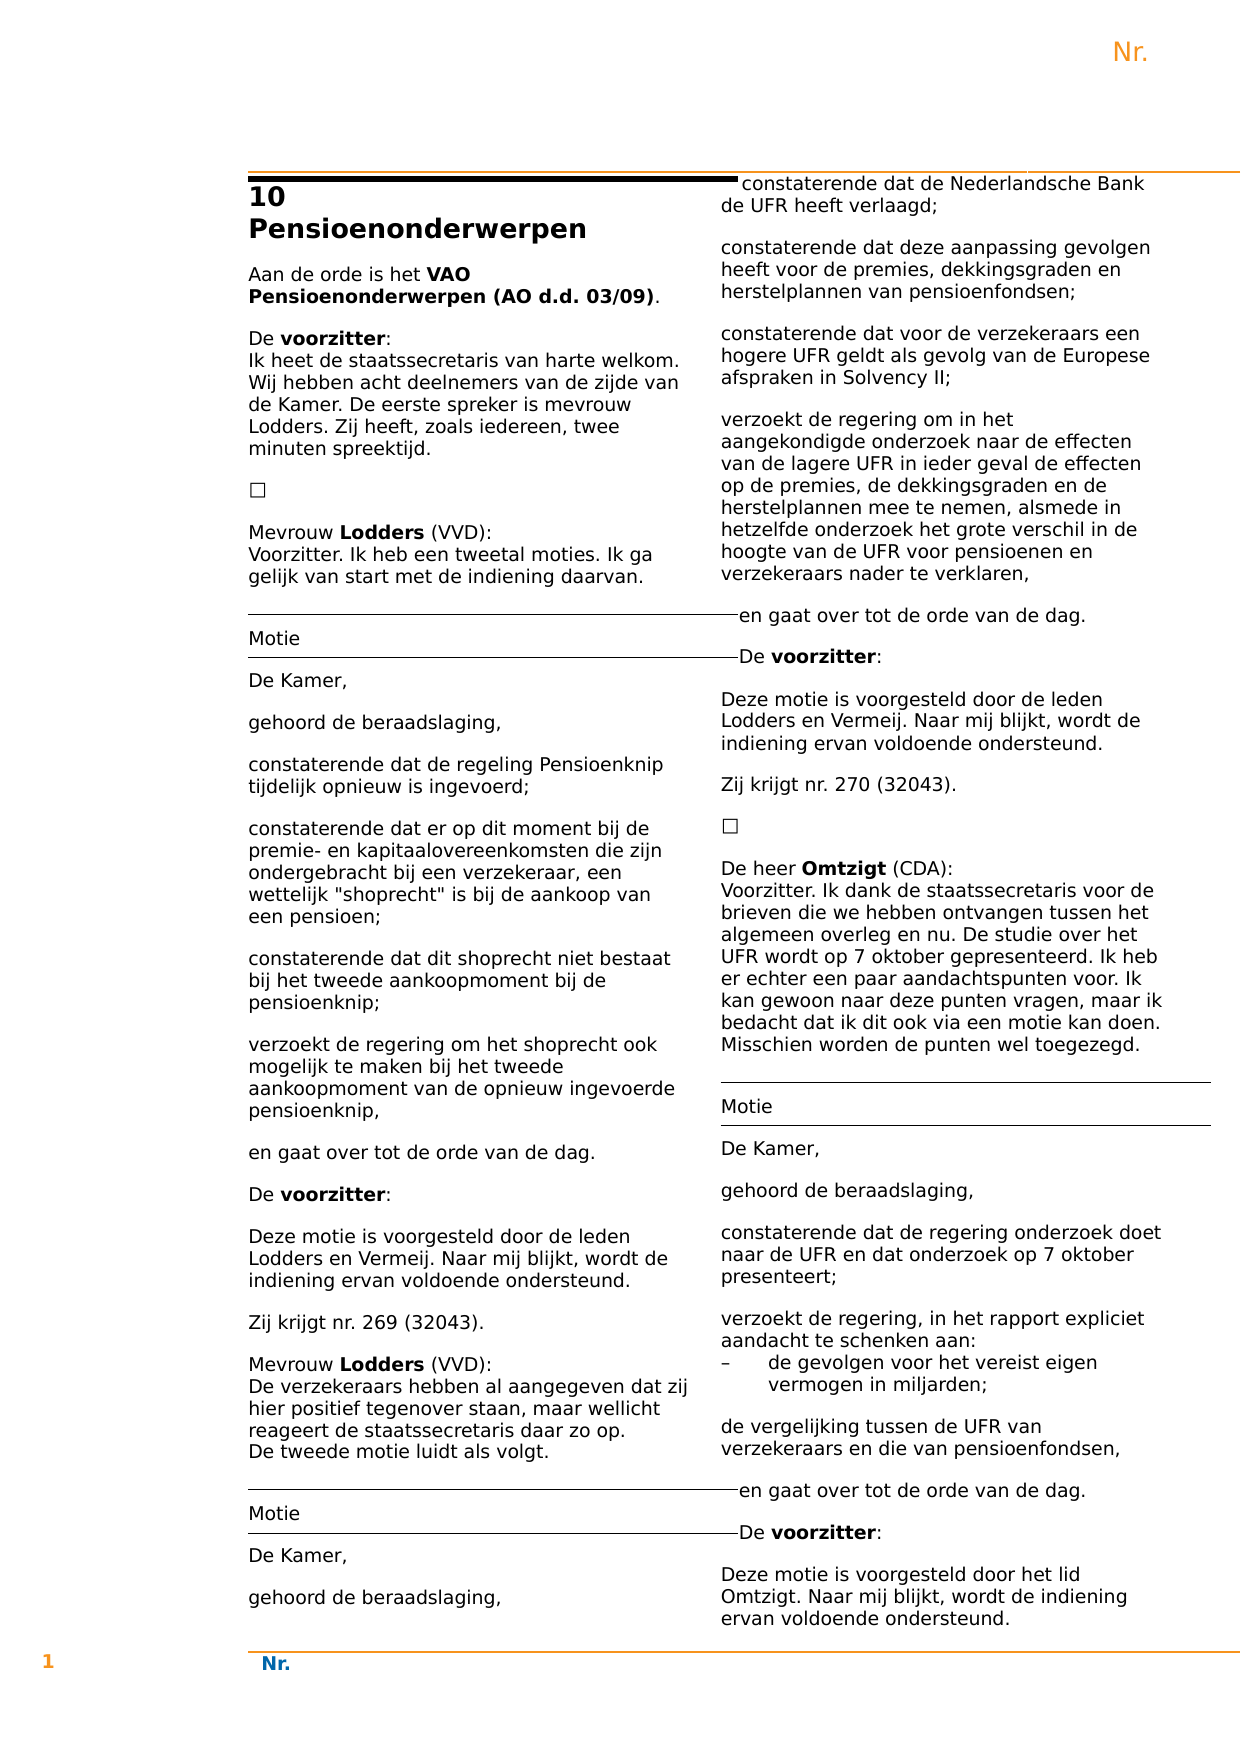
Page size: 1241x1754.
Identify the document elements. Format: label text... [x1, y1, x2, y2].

text Zij krijgt nr. 269 (32043). [248, 1312, 691, 1333]
text constaterende dat dit shoprecht niet bestaat bij het tweede aankoopmoment bij de pensioenknip; [248, 948, 691, 1014]
text Mevrouw Lodders (VVD): [248, 1353, 691, 1376]
text De tweede motie luidt als volgt. [248, 1441, 691, 1463]
text constaterende dat de regering onderzoek doet naar de UFR en dat onderzoek op 7 oktober presenteert; [721, 1222, 1163, 1288]
text ⬜ [721, 816, 1163, 838]
text Motie [248, 1503, 691, 1525]
text verzoekt de regering om het shoprecht ook mogelijk te maken bij het tweede aankoopmoment van de opnieuw ingevoerde pensioenknip, [248, 1034, 691, 1122]
text Deze motie is voorgesteld door het lid Omtzigt. Naar mij blijkt, wordt de indiening ervan voldoende ondersteund. [721, 1564, 1163, 1630]
text constaterende dat voor de verzekeraars een hogere UFR geldt als gevolg van de Europese afspraken in Solvency II; [721, 323, 1163, 389]
text gehoord de beraadslaging, [248, 1587, 691, 1609]
text Voorzitter. Ik dank de staatssecretaris voor de brieven die we hebben ontvangen tussen het algemeen overleg en nu. De studie over het UFR wordt op 7 oktober gepresenteerd. Ik heb er echter een paar aandachtspunten voor. Ik kan gewoon naar deze punten vragen, maar ik bedacht dat ik dit ook via een motie kan doen. Misschien worden de punten wel toegezegd. [721, 880, 1163, 1056]
text Deze motie is voorgesteld door de leden Lodders en Vermeij. Naar mij blijkt, wordt de indiening ervan voldoende ondersteund. [248, 1226, 691, 1292]
text constaterende dat deze aanpassing gevolgen heeft voor de premies, dekkingsgraden en herstelplannen van pensioenfondsen; [721, 237, 1163, 303]
text De voorzitter: [248, 328, 691, 350]
text constaterende dat de Nederlandsche Bank de UFR heeft verlaagd; [721, 173, 1163, 217]
text De Kamer, [721, 1138, 1163, 1160]
text en gaat over tot de orde van de dag. [721, 604, 1163, 626]
text en gaat over tot de orde van de dag. [248, 1142, 691, 1164]
text constaterende dat de regeling Pensioenknip tijdelijk opnieuw is ingevoerd; [248, 754, 691, 798]
text Deze motie is voorgesteld door de leden Lodders en Vermeij. Naar mij blijkt, wordt de indiening ervan voldoende ondersteund. [721, 688, 1163, 754]
text verzoekt de regering, in het rapport expliciet aandacht te schenken aan: [721, 1308, 1163, 1352]
text Ik heet de staatssecretaris van harte welkom. Wij hebben acht deelnemers van de zijde van de Kamer. De eerste spreker is mevrouw Lodders. Zij heeft, zoals iedereen, twee minuten spreektijd. [248, 350, 691, 460]
text Voorzitter. Ik heb een tweetal moties. Ik ga gelijk van start met de indiening daarvan. [248, 544, 691, 588]
text Motie [721, 1096, 1163, 1118]
text de vergelijking tussen de UFR van verzekeraars en die van pensioenfondsen, [721, 1416, 1163, 1460]
text constaterende dat er op dit moment bij de premie- en kapitaalovereenkomsten die zijn ondergebracht bij een verzekeraar, een wettelijk "shoprecht" is bij de aankoop van een pensioen; [248, 818, 691, 928]
text Mevrouw Lodders (VVD): [248, 522, 691, 544]
text De verzekeraars hebben al aangegeven dat zij hier positief tegenover staan, maar wellicht reageert de staatssecretaris daar zo op. [248, 1376, 691, 1441]
title 10 Pensioenonderwerpen [248, 182, 691, 244]
text Motie [248, 628, 691, 650]
text en gaat over tot de orde van de dag. [721, 1480, 1163, 1502]
text De voorzitter: [248, 1184, 691, 1206]
text Aan de orde is het VAO Pensioenonderwerpen (AO d.d. 03/09). [248, 264, 691, 308]
text ⬜ [248, 480, 691, 502]
text De voorzitter: [721, 1522, 1163, 1544]
text De Kamer, [248, 1545, 691, 1567]
text De Kamer, [248, 670, 691, 692]
text De heer Omtzigt (CDA): [721, 858, 1163, 880]
text Zij krijgt nr. 270 (32043). [721, 774, 1163, 796]
text verzoekt de regering om in het aangekondigde onderzoek naar de effecten van de lagere UFR in ieder geval de effecten op de premies, de dekkingsgraden en de herstelplannen mee te nemen, alsmede in hetzelfde onderzoek het grote verschil in de hoogte van de UFR voor pensioenen en verzekeraars nader te verklaren, [721, 409, 1163, 584]
list de gevolgen voor het vereist eigen vermogen in miljarden; [721, 1352, 1163, 1396]
text De voorzitter: [721, 646, 1163, 668]
text gehoord de beraadslaging, [248, 712, 691, 734]
text gehoord de beraadslaging, [721, 1180, 1163, 1202]
